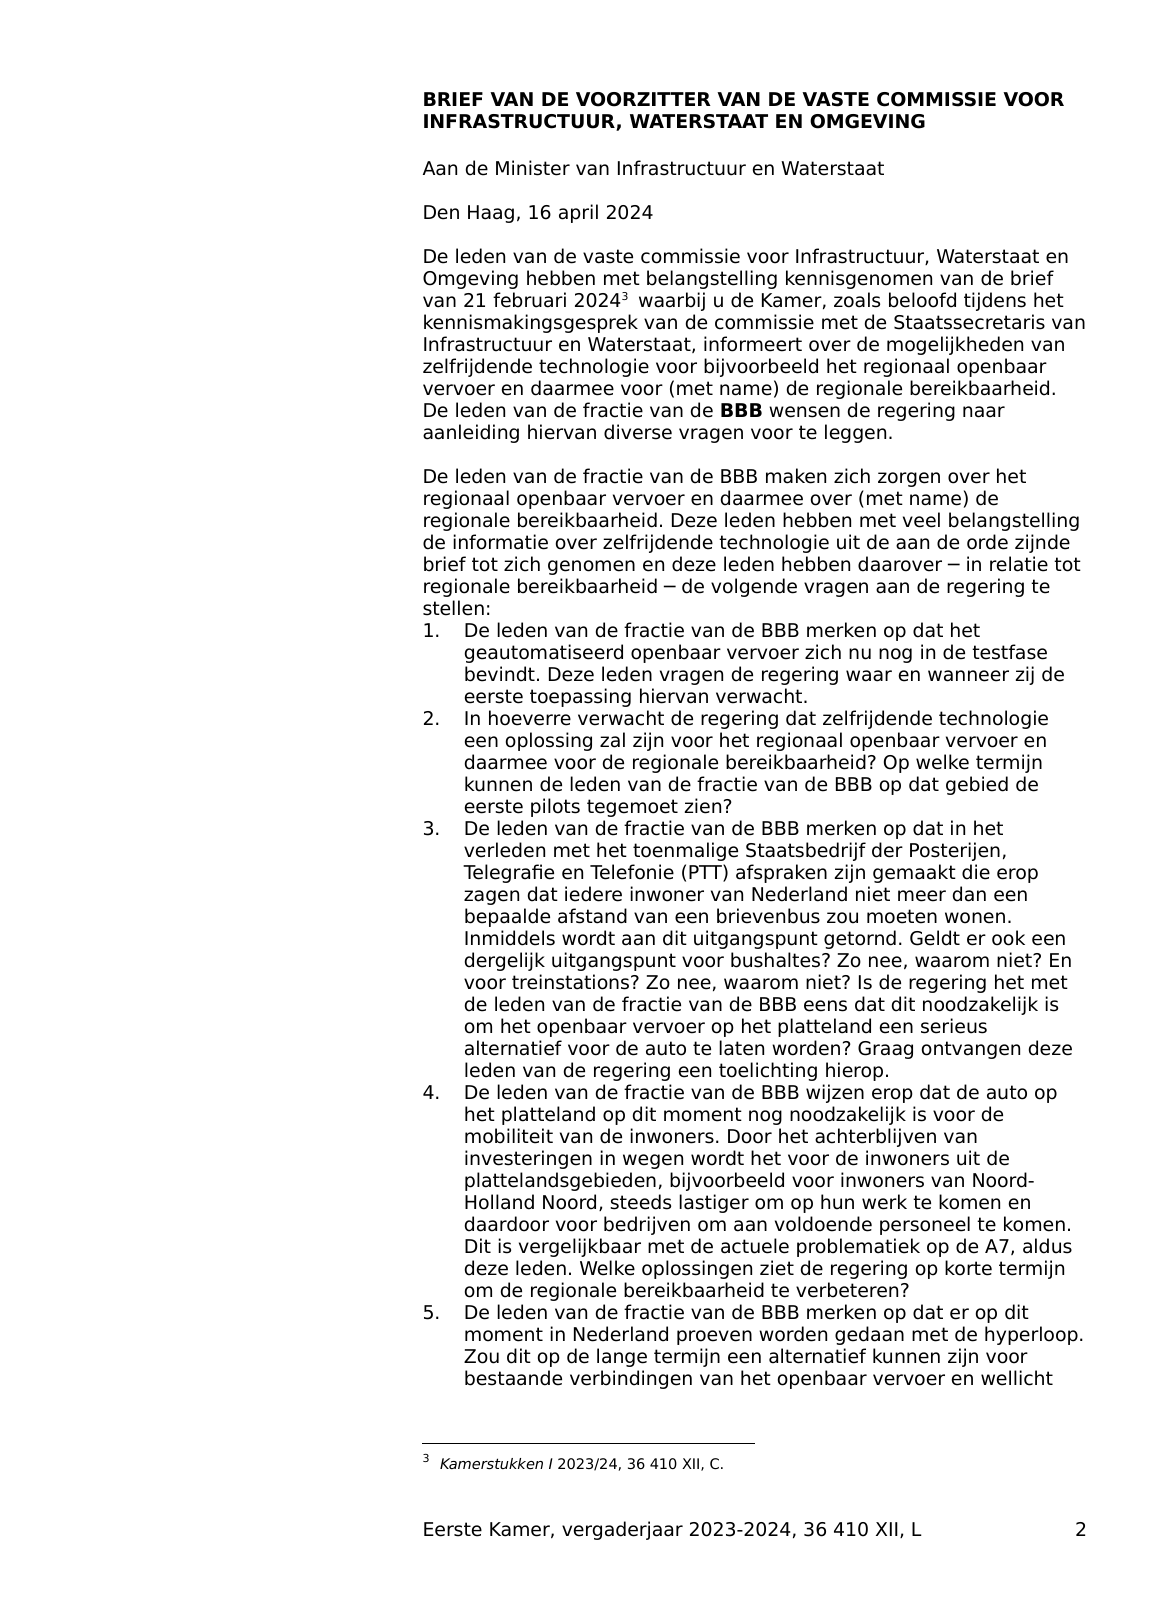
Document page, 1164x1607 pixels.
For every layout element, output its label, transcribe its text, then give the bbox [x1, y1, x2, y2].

text Den Haag, 16 april 2024 [422, 202, 1087, 224]
text 5. De leden van de fractie van de BBB merken op dat er op dit moment in Nederland proeven worden gedaan met de hyperloop. Zou dit op de lange termijn een alternatief kunnen zijn voor bestaande verbindingen van het openbaar vervoer en wellicht [422, 1302, 1087, 1389]
subtitle BRIEF VAN DE VOORZITTER VAN DE VASTE COMMISSIE VOOR INFRASTRUCTUUR, WATERSTAAT EN OMGEVING [422, 89, 1087, 133]
text 3. De leden van de fractie van de BBB merken op dat in het verleden met het toenmalige Staatsbedrijf der Posterijen, Telegrafie en Telefonie (PTT) afspraken zijn gemaakt die erop zagen dat iedere inwoner van Nederland niet meer dan een bepaalde afstand van een brievenbus zou moeten wonen. Inmiddels wordt aan dit uitgangspunt getornd. Geldt er ook een dergelijk uitgangspunt voor bushaltes? Zo nee, waarom niet? En voor treinstations? Zo nee, waarom niet? Is de regering het met de leden van de fractie van de BBB eens dat dit noodzakelijk is om het openbaar vervoer op het platteland een serieus alternatief voor de auto te laten worden? Graag ontvangen deze leden van de regering een toelichting hierop. [422, 818, 1087, 1082]
text 4. De leden van de fractie van de BBB wijzen erop dat de auto op het platteland op dit moment nog noodzakelijk is voor de mobiliteit van de inwoners. Door het achterblijven van investeringen in wegen wordt het voor de inwoners uit de plattelandsgebieden, bijvoorbeeld voor inwoners van Noord-Holland Noord, steeds lastiger om op hun werk te komen en daardoor voor bedrijven om aan voldoende personeel te komen. Dit is vergelijkbaar met de actuele problematiek op de A7, aldus deze leden. Welke oplossingen ziet de regering op korte termijn om de regionale bereikbaarheid te verbeteren? [422, 1082, 1087, 1302]
text De leden van de vaste commissie voor Infrastructuur, Waterstaat en Omgeving hebben met belangstelling kennisgenomen van de brief van 21 februari 2024 waarbij u de Kamer, zoals beloofd tijdens het kennismakingsgesprek van de commissie met de Staatssecretaris van Infrastructuur en Waterstaat, informeert over de mogelijkheden van zelfrijdende technologie voor bijvoorbeeld het regionaal openbaar vervoer en daarmee voor (met name) de regionale bereikbaarheid. De leden van de fractie van de BBB wensen de regering naar aanleiding hiervan diverse vragen voor te leggen. [422, 246, 1087, 444]
text De leden van de fractie van de BBB maken zich zorgen over het regionaal openbaar vervoer en daarmee over (met name) de regionale bereikbaarheid. Deze leden hebben met veel belangstelling de informatie over zelfrijdende technologie uit de aan de orde zijnde brief tot zich genomen en deze leden hebben daarover ─ in relatie tot regionale bereikbaarheid ─ de volgende vragen aan de regering te stellen: [422, 466, 1087, 620]
text Aan de Minister van Infrastructuur en Waterstaat [422, 158, 1087, 180]
text Kamerstukken I 2023/24, 36 410 XII, C. [422, 1452, 1087, 1474]
text 1. De leden van de fractie van de BBB merken op dat het geautomatiseerd openbaar vervoer zich nu nog in de testfase bevindt. Deze leden vragen de regering waar en wanneer zij de eerste toepassing hiervan verwacht. [422, 620, 1087, 708]
text 2. In hoeverre verwacht de regering dat zelfrijdende technologie een oplossing zal zijn voor het regionaal openbaar vervoer en daarmee voor de regionale bereikbaarheid? Op welke termijn kunnen de leden van de fractie van de BBB op dat gebied de eerste pilots tegemoet zien? [422, 708, 1087, 818]
